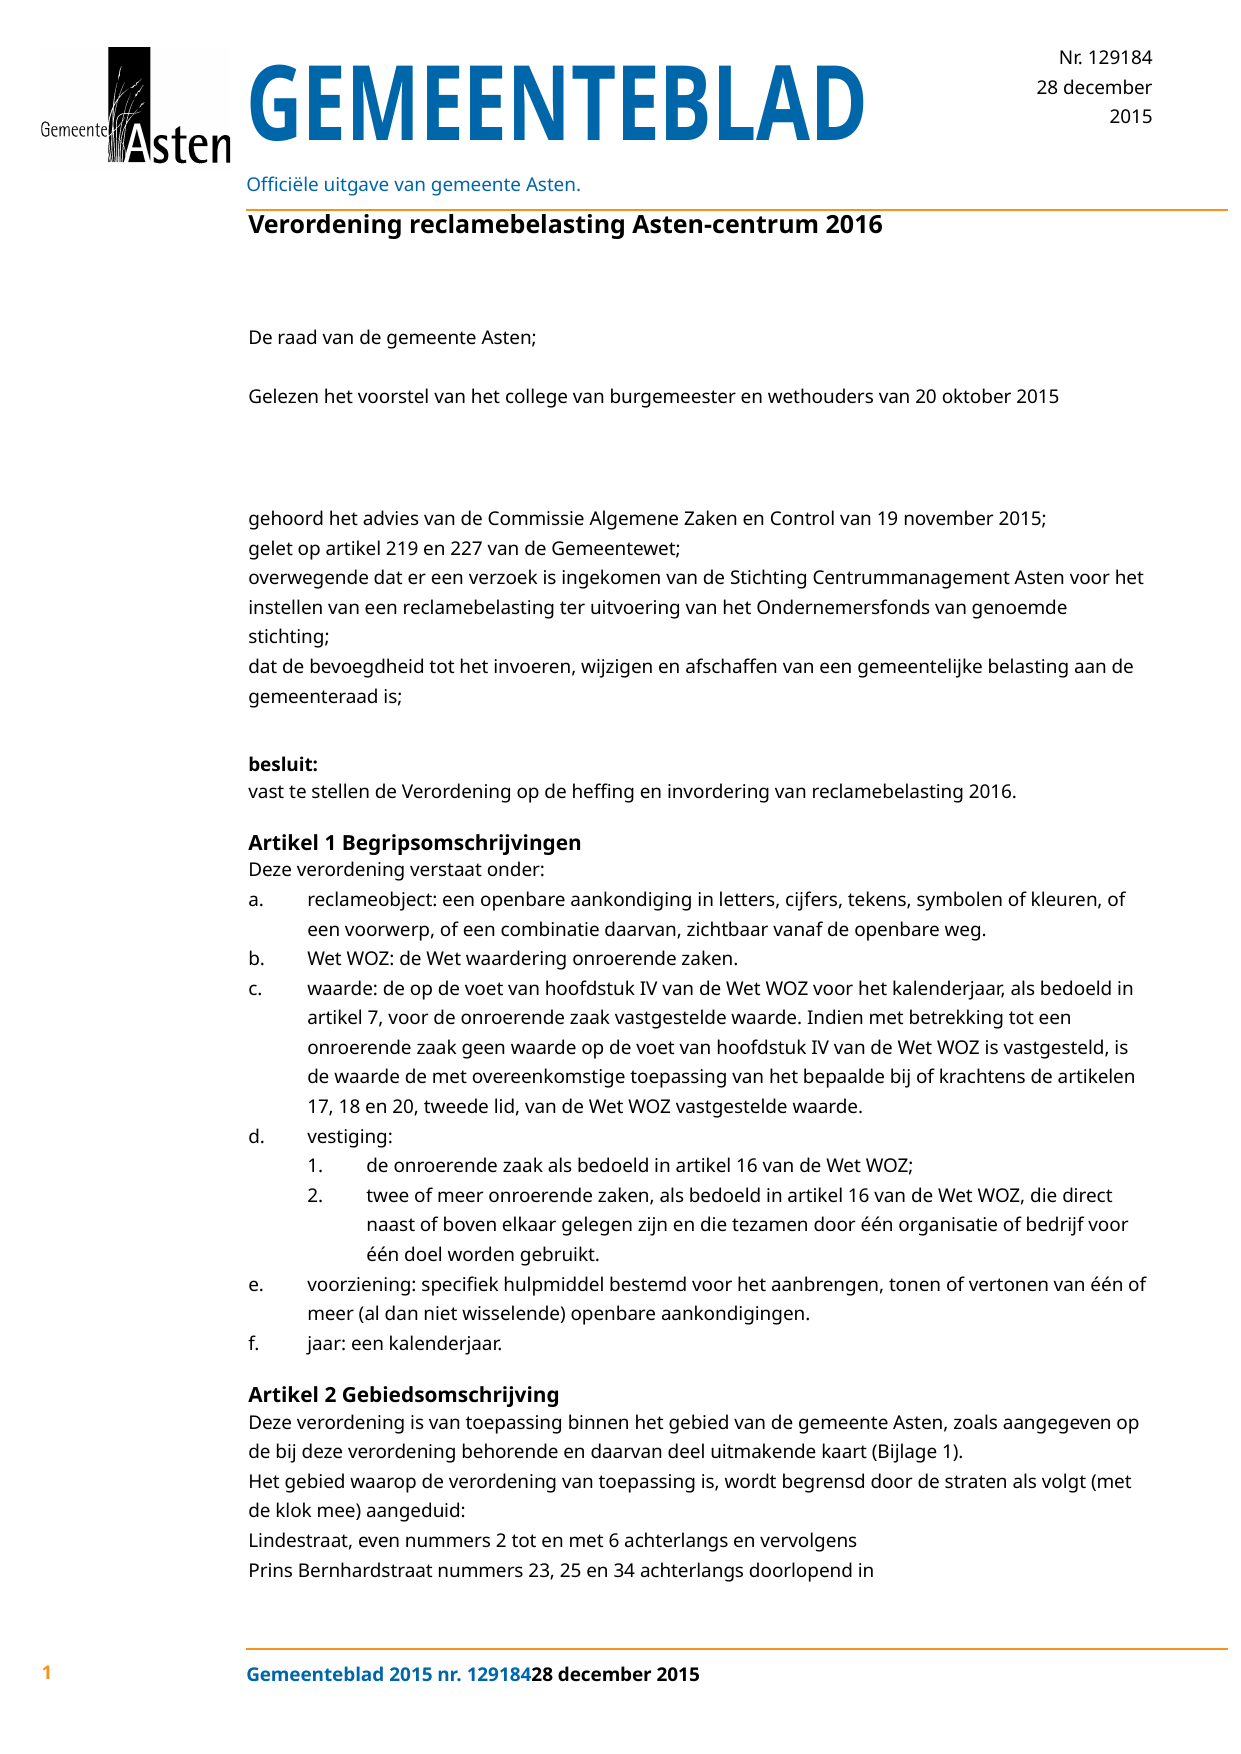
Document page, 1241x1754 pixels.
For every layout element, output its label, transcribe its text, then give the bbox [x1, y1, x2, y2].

list jaar: een kalenderjaar. [248, 1330, 1152, 1356]
list de onroerende zaak als bedoeld in artikel 16 van de Wet WOZ; [307, 1152, 1152, 1178]
text gehoord het advies van de Commissie Algemene Zaken en Control van 19 november 2015; [248, 505, 1152, 531]
text Artikel 1 Begripsomschrijvingen [248, 828, 1152, 857]
text gelet op artikel 219 en 227 van de Gemeentewet; [248, 535, 1152, 561]
text overwegende dat er een verzoek is ingekomen van de Stichting Centrummanagement Asten voor het instellen van een reclamebelasting ter uitvoering van het Ondernemersfonds van genoemde stichting; [248, 564, 1152, 649]
text De raad van de gemeente Asten; [248, 324, 1152, 350]
text Het gebied waarop de verordening van toepassing is, wordt begrensd door de straten als volgt (met de klok mee) aangeduid: [248, 1468, 1152, 1523]
text Lindestraat, even nummers 2 tot en met 6 achterlangs en vervolgens [248, 1527, 1152, 1553]
text Deze verordening is van toepassing binnen het gebied van de gemeente Asten, zoals aangegeven op de bij deze verordening behorende en daarvan deel uitmakende kaart (Bijlage 1). [248, 1409, 1152, 1464]
text Deze verordening verstaat onder: [248, 857, 1152, 882]
text Prins Bernhardstraat nummers 23, 25 en 34 achterlangs doorlopend in [248, 1557, 1152, 1582]
list voorziening: specifiek hulpmiddel bestemd voor het aanbrengen, tonen of vertonen van één of meer (al dan niet wisselende) openbare aankondigingen. [248, 1271, 1152, 1326]
text Verordening reclamebelasting Asten-centrum 2016 [248, 211, 1152, 241]
text Gelezen het voorstel van het college van burgemeester en wethouders van 20 oktober 2015 [248, 384, 1152, 409]
picture [41, 47, 231, 172]
list waarde: de op de voet van hoofdstuk IV van de Wet WOZ voor het kalenderjaar, als bedoeld in artikel 7, voor de onroerende zaak vastgestelde waarde. Indien met betrekking tot een onroerende zaak geen waarde op de voet van hoofdstuk IV van de Wet WOZ is vastgesteld, is de waarde de met overeenkomstige toepassing van het bepaalde bij of krachtens de artikelen 17, 18 en 20, tweede lid, van de Wet WOZ vastgestelde waarde. [248, 975, 1152, 1119]
list twee of meer onroerende zaken, als bedoeld in artikel 16 van de Wet WOZ, die direct naast of boven elkaar gelegen zijn en die tezamen door één organisatie of bedrijf voor één doel worden gebruikt. [307, 1182, 1152, 1267]
text vast te stellen de Verordening op de heffing en invordering van reclamebelasting 2016. [248, 778, 1152, 803]
list vestiging: [248, 1123, 1152, 1149]
text besluit: [248, 749, 1152, 778]
text dat de bevoegdheid tot het invoeren, wijzigen en afschaffen van een gemeentelijke belasting aan de gemeenteraad is; [248, 653, 1152, 709]
text Artikel 2 Gebiedsomschrijving [248, 1380, 1152, 1409]
list Wet WOZ: de Wet waardering onroerende zaken. [248, 945, 1152, 971]
list reclameobject: een openbare aankondiging in letters, cijfers, tekens, symbolen of kleuren, of een voorwerp, of een combinatie daarvan, zichtbaar vanaf de openbare weg. [248, 886, 1152, 942]
